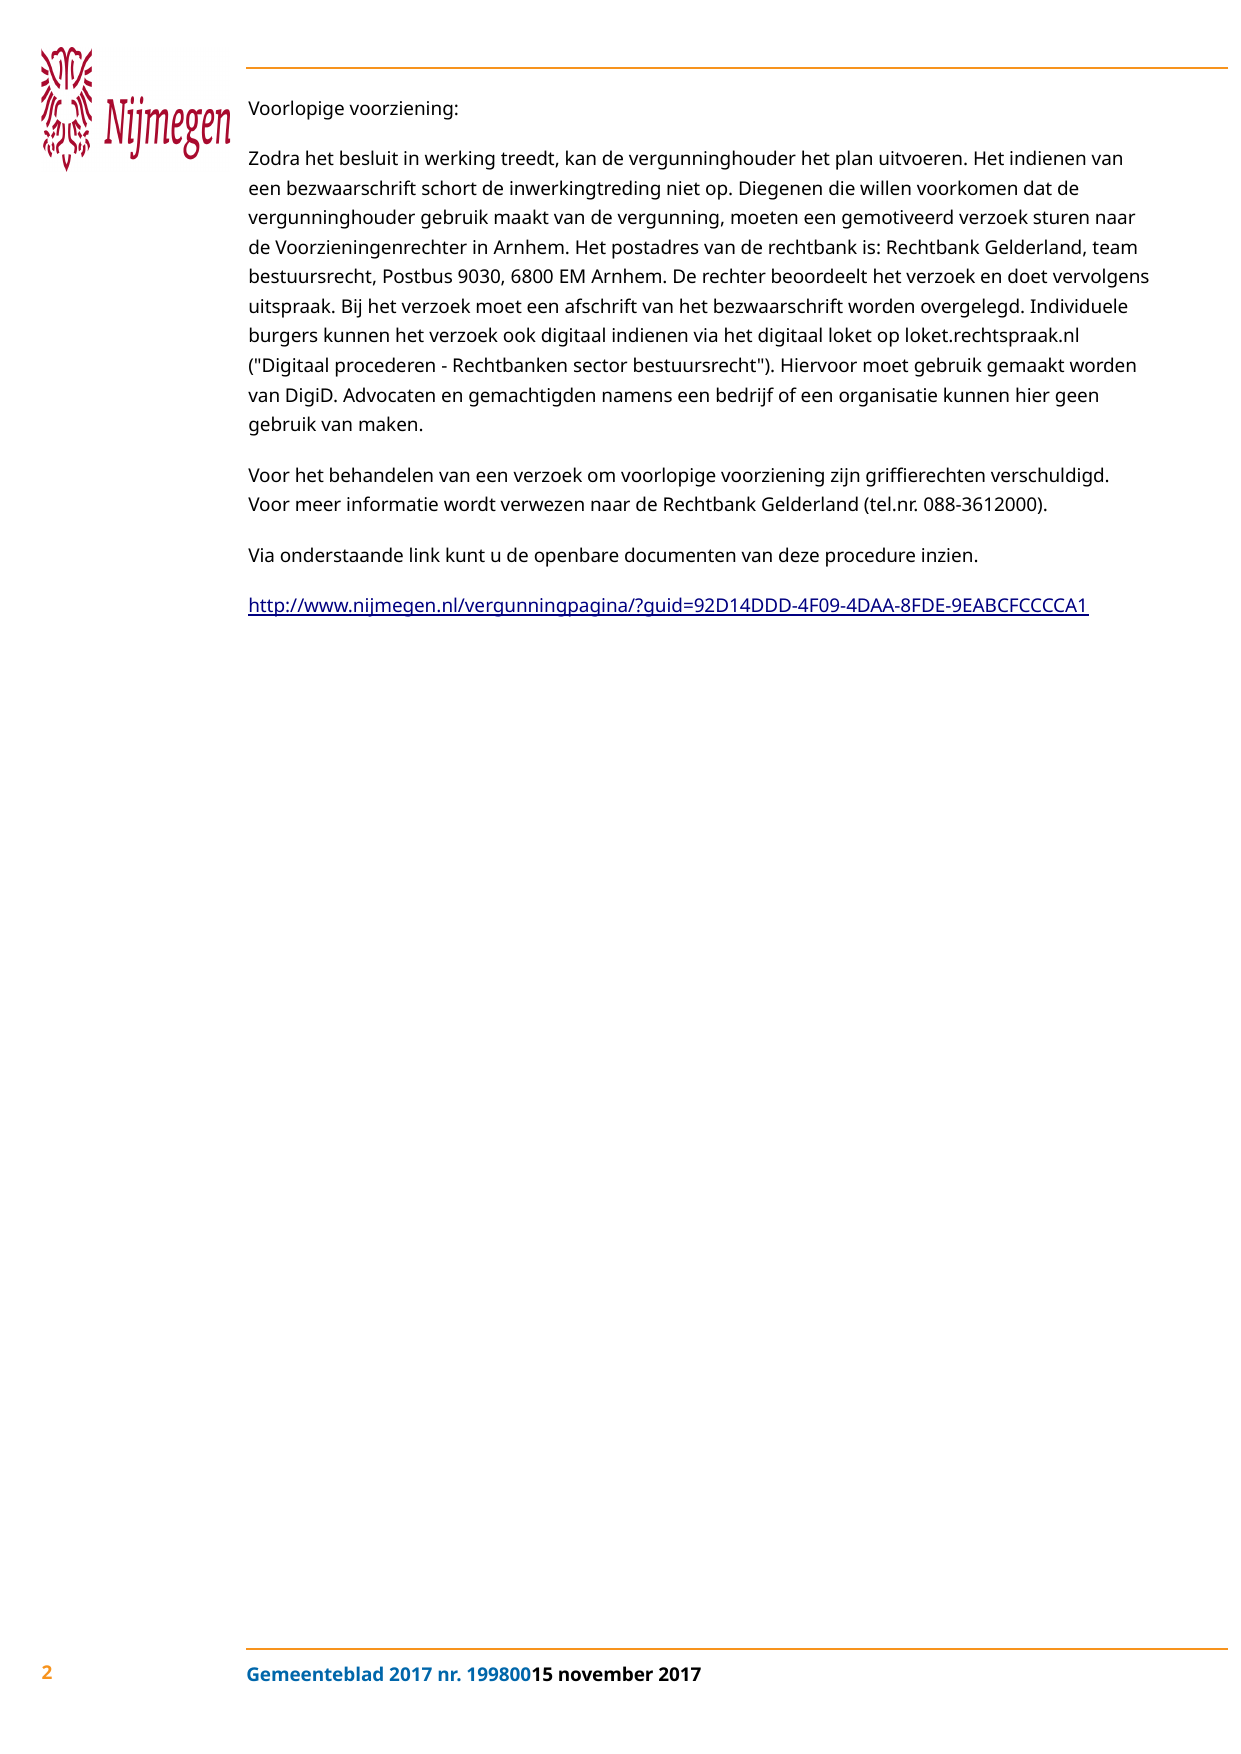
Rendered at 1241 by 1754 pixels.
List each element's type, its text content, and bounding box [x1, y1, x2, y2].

picture [41, 47, 231, 172]
text http://www.nijmegen.nl/vergunningpagina/?guid=92D14DDD-4F09-4DAA-8FDE-9EABCFCCCCA1 [248, 592, 1152, 618]
text Via onderstaande link kunt u de openbare documenten van deze procedure inzien. [248, 542, 1152, 568]
text Voorlopige voorziening: [248, 95, 1152, 121]
text Voor het behandelen van een verzoek om voorlopige voorziening zijn griffierechten verschuldigd. Voor meer informatie wordt verwezen naar de Rechtbank Gelderland (tel.nr. 088-3612000). [248, 462, 1152, 517]
text Zodra het besluit in werking treedt, kan de vergunninghouder het plan uitvoeren. Het indienen van een bezwaarschrift schort de inwerkingtreding niet op. Diegenen die willen voorkomen dat de vergunninghouder gebruik maakt van de vergunning, moeten een gemotiveerd verzoek sturen naar de Voorzieningenrechter in Arnhem. Het postadres van de rechtbank is: Rechtbank Gelderland, team bestuursrecht, Postbus 9030, 6800 EM Arnhem. De rechter beoordeelt het verzoek en doet vervolgens uitspraak. Bij het verzoek moet een afschrift van het bezwaarschrift worden overgelegd. Individuele burgers kunnen het verzoek ook digitaal indienen via het digitaal loket op loket.rechtspraak.nl ("Digitaal procederen - Rechtbanken sector bestuursrecht"). Hiervoor moet gebruik gemaakt worden van DigiD. Advocaten en gemachtigden namens een bedrijf of een organisatie kunnen hier geen gebruik van maken. [248, 145, 1152, 437]
